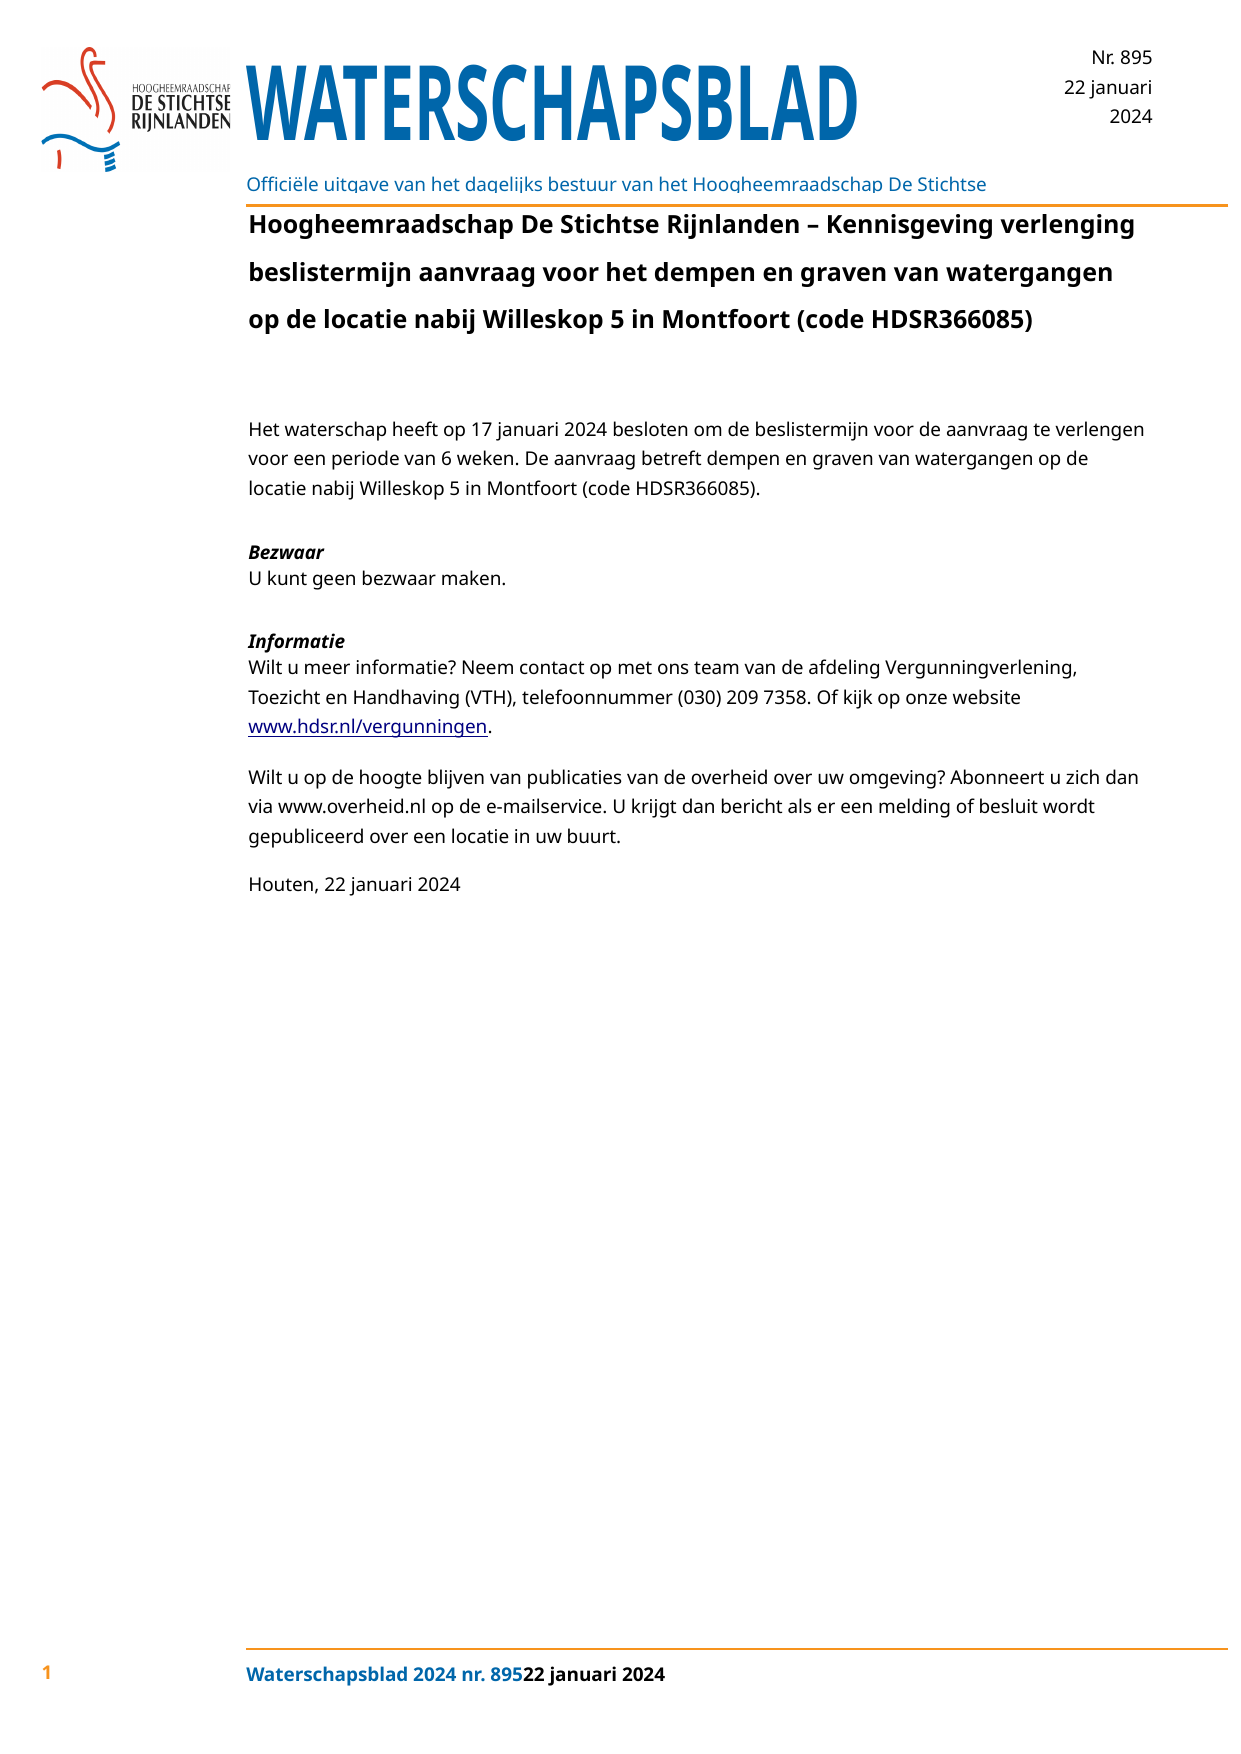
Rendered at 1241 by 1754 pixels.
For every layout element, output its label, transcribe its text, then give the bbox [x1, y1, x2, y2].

picture [41, 47, 231, 172]
text Hoogheemraadschap De Stichtse Rijnlanden – Kennisgeving verlenging beslistermijn aanvraag voor het dempen en graven van watergangen op de locatie nabij Willeskop 5 in Montfoort (code HDSR366085) [248, 207, 1152, 336]
text U kunt geen bezwaar maken. [248, 565, 1152, 591]
text Houten, 22 januari 2024 [248, 871, 1152, 897]
text Wilt u meer informatie? Neem contact op met ons team van de afdeling Vergunningverlening, Toezicht en Handhaving (VTH), telefoonnummer (030) 209 7358. Of kijk op onze website www.hdsr.nl/vergunningen. [248, 654, 1152, 739]
text Het waterschap heeft op 17 januari 2024 besloten om de beslistermijn voor de aanvraag te verlengen voor een periode van 6 weken. De aanvraag betreft dempen en graven van watergangen op de locatie nabij Willeskop 5 in Montfoort (code HDSR366085). [248, 416, 1152, 501]
text Wilt u op de hoogte blijven van publicaties van de overheid over uw omgeving? Abonneert u zich dan via www.overheid.nl op de e-mailservice. U krijgt dan bericht als er een melding of besluit wordt gepubliceerd over een locatie in uw buurt. [248, 764, 1152, 849]
text Informatie [248, 629, 1152, 654]
text Bezwaar [248, 539, 1152, 565]
